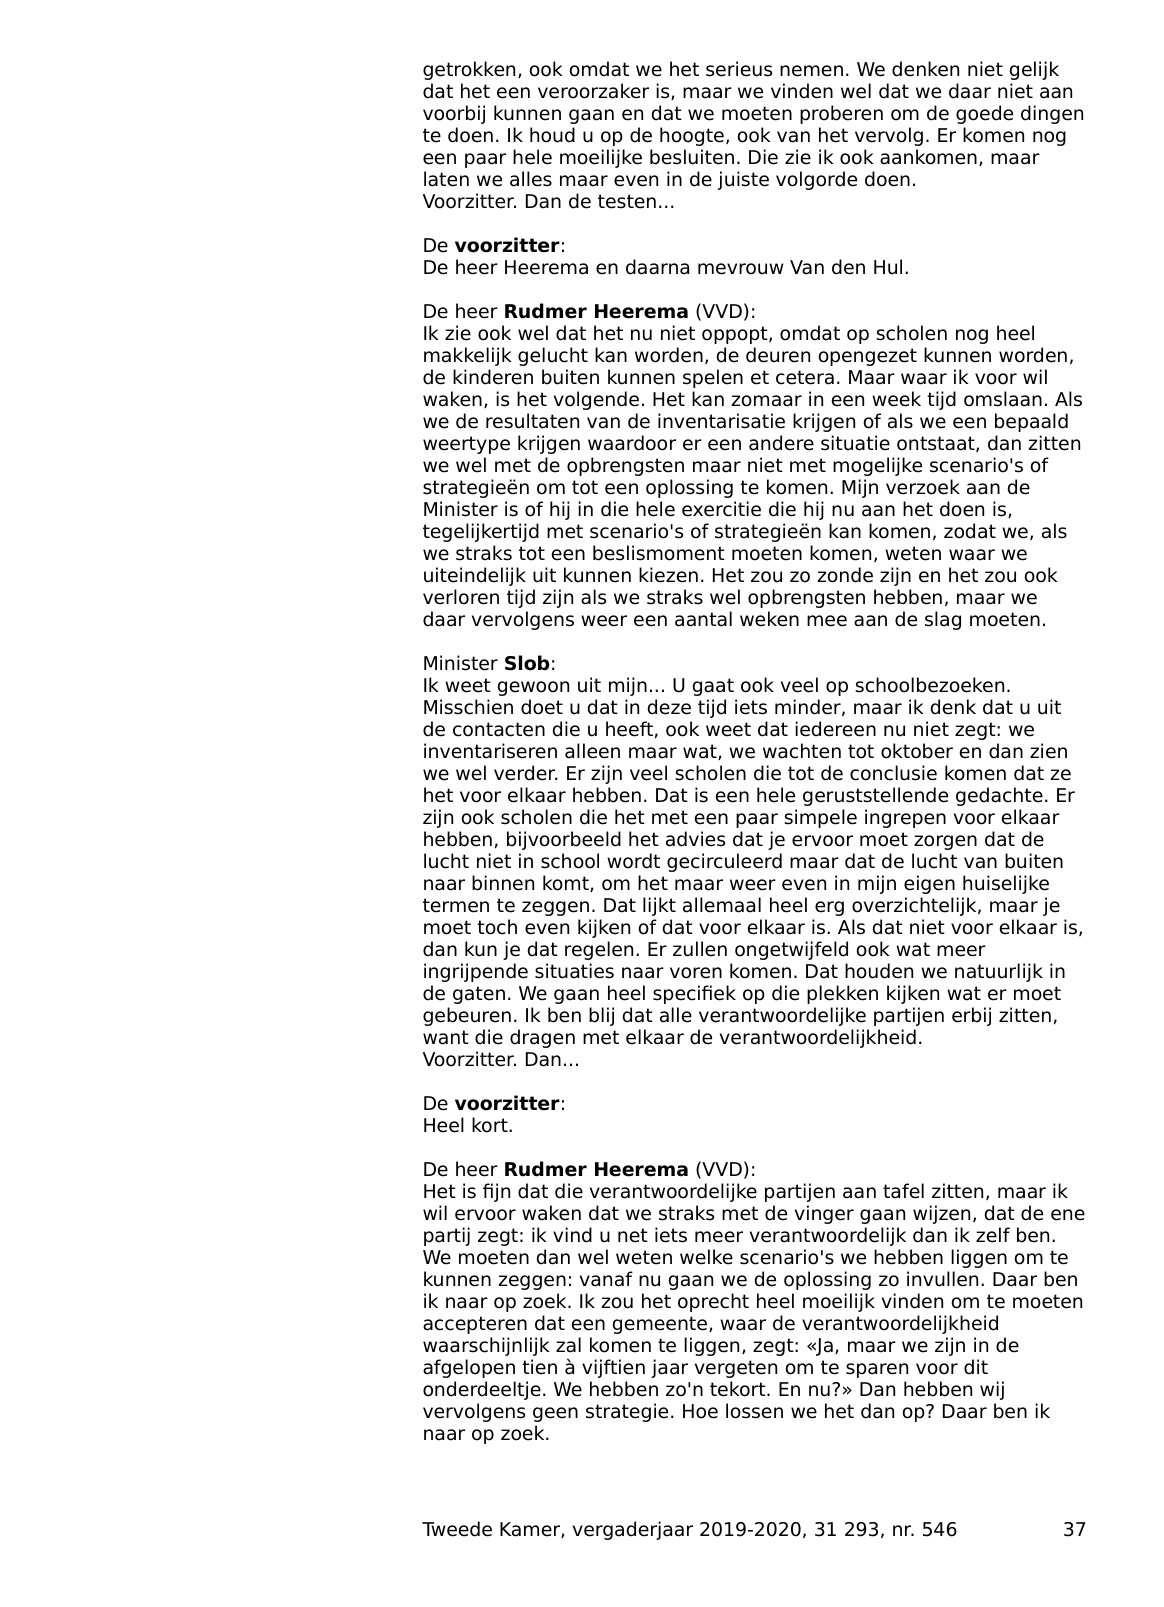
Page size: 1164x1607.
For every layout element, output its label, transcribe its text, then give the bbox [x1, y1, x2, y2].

text De voorzitter: [422, 235, 1087, 257]
text Ik zie ook wel dat het nu niet oppopt, omdat op scholen nog heel makkelijk gelucht kan worden, de deuren opengezet kunnen worden, de kinderen buiten kunnen spelen et cetera. Maar waar ik voor wil waken, is het volgende. Het kan zomaar in een week tijd omslaan. Als we de resultaten van de inventarisatie krijgen of als we een bepaald weertype krijgen waardoor er een andere situatie ontstaat, dan zitten we wel met de opbrengsten maar niet met mogelijke scenario's of strategieën om tot een oplossing te komen. Mijn verzoek aan de Minister is of hij in die hele exercitie die hij nu aan het doen is, tegelijkertijd met scenario's of strategieën kan komen, zodat we, als we straks tot een beslismoment moeten komen, weten waar we uiteindelijk uit kunnen kiezen. Het zou zo zonde zijn en het zou ook verloren tijd zijn als we straks wel opbrengsten hebben, maar we daar vervolgens weer een aantal weken mee aan de slag moeten. [422, 323, 1087, 631]
text Voorzitter. Dan... [422, 1049, 1087, 1071]
text De heer Rudmer Heerema (VVD): [422, 301, 1087, 323]
text Ik weet gewoon uit mijn... U gaat ook veel op schoolbezoeken. Misschien doet u dat in deze tijd iets minder, maar ik denk dat u uit de contacten die u heeft, ook weet dat iedereen nu niet zegt: we inventariseren alleen maar wat, we wachten tot oktober en dan zien we wel verder. Er zijn veel scholen die tot de conclusie komen dat ze het voor elkaar hebben. Dat is een hele geruststellende gedachte. Er zijn ook scholen die het met een paar simpele ingrepen voor elkaar hebben, bijvoorbeeld het advies dat je ervoor moet zorgen dat de lucht niet in school wordt gecirculeerd maar dat de lucht van buiten naar binnen komt, om het maar weer even in mijn eigen huiselijke termen te zeggen. Dat lijkt allemaal heel erg overzichtelijk, maar je moet toch even kijken of dat voor elkaar is. Als dat niet voor elkaar is, dan kun je dat regelen. Er zullen ongetwijfeld ook wat meer ingrijpende situaties naar voren komen. Dat houden we natuurlijk in de gaten. We gaan heel specifiek op die plekken kijken wat er moet gebeuren. Ik ben blij dat alle verantwoordelijke partijen erbij zitten, want die dragen met elkaar de verantwoordelijkheid. [422, 675, 1087, 1049]
text Het is fijn dat die verantwoordelijke partijen aan tafel zitten, maar ik wil ervoor waken dat we straks met de vinger gaan wijzen, dat de ene partij zegt: ik vind u net iets meer verantwoordelijk dan ik zelf ben. We moeten dan wel weten welke scenario's we hebben liggen om te kunnen zeggen: vanaf nu gaan we de oplossing zo invullen. Daar ben ik naar op zoek. Ik zou het oprecht heel moeilijk vinden om te moeten accepteren dat een gemeente, waar de verantwoordelijkheid waarschijnlijk zal komen te liggen, zegt: «Ja, maar we zijn in de afgelopen tien à vijftien jaar vergeten om te sparen voor dit onderdeeltje. We hebben zo'n tekort. En nu?» Dan hebben wij vervolgens geen strategie. Hoe lossen we het dan op? Daar ben ik naar op zoek. [422, 1181, 1087, 1445]
text De heer Heerema en daarna mevrouw Van den Hul. [422, 257, 1087, 279]
text Heel kort. [422, 1115, 1087, 1137]
text getrokken, ook omdat we het serieus nemen. We denken niet gelijk dat het een veroorzaker is, maar we vinden wel dat we daar niet aan voorbij kunnen gaan en dat we moeten proberen om de goede dingen te doen. Ik houd u op de hoogte, ook van het vervolg. Er komen nog een paar hele moeilijke besluiten. Die zie ik ook aankomen, maar laten we alles maar even in de juiste volgorde doen. [422, 59, 1087, 191]
text Voorzitter. Dan de testen... [422, 191, 1087, 213]
text De voorzitter: [422, 1093, 1087, 1115]
text De heer Rudmer Heerema (VVD): [422, 1159, 1087, 1181]
text Minister Slob: [422, 653, 1087, 675]
